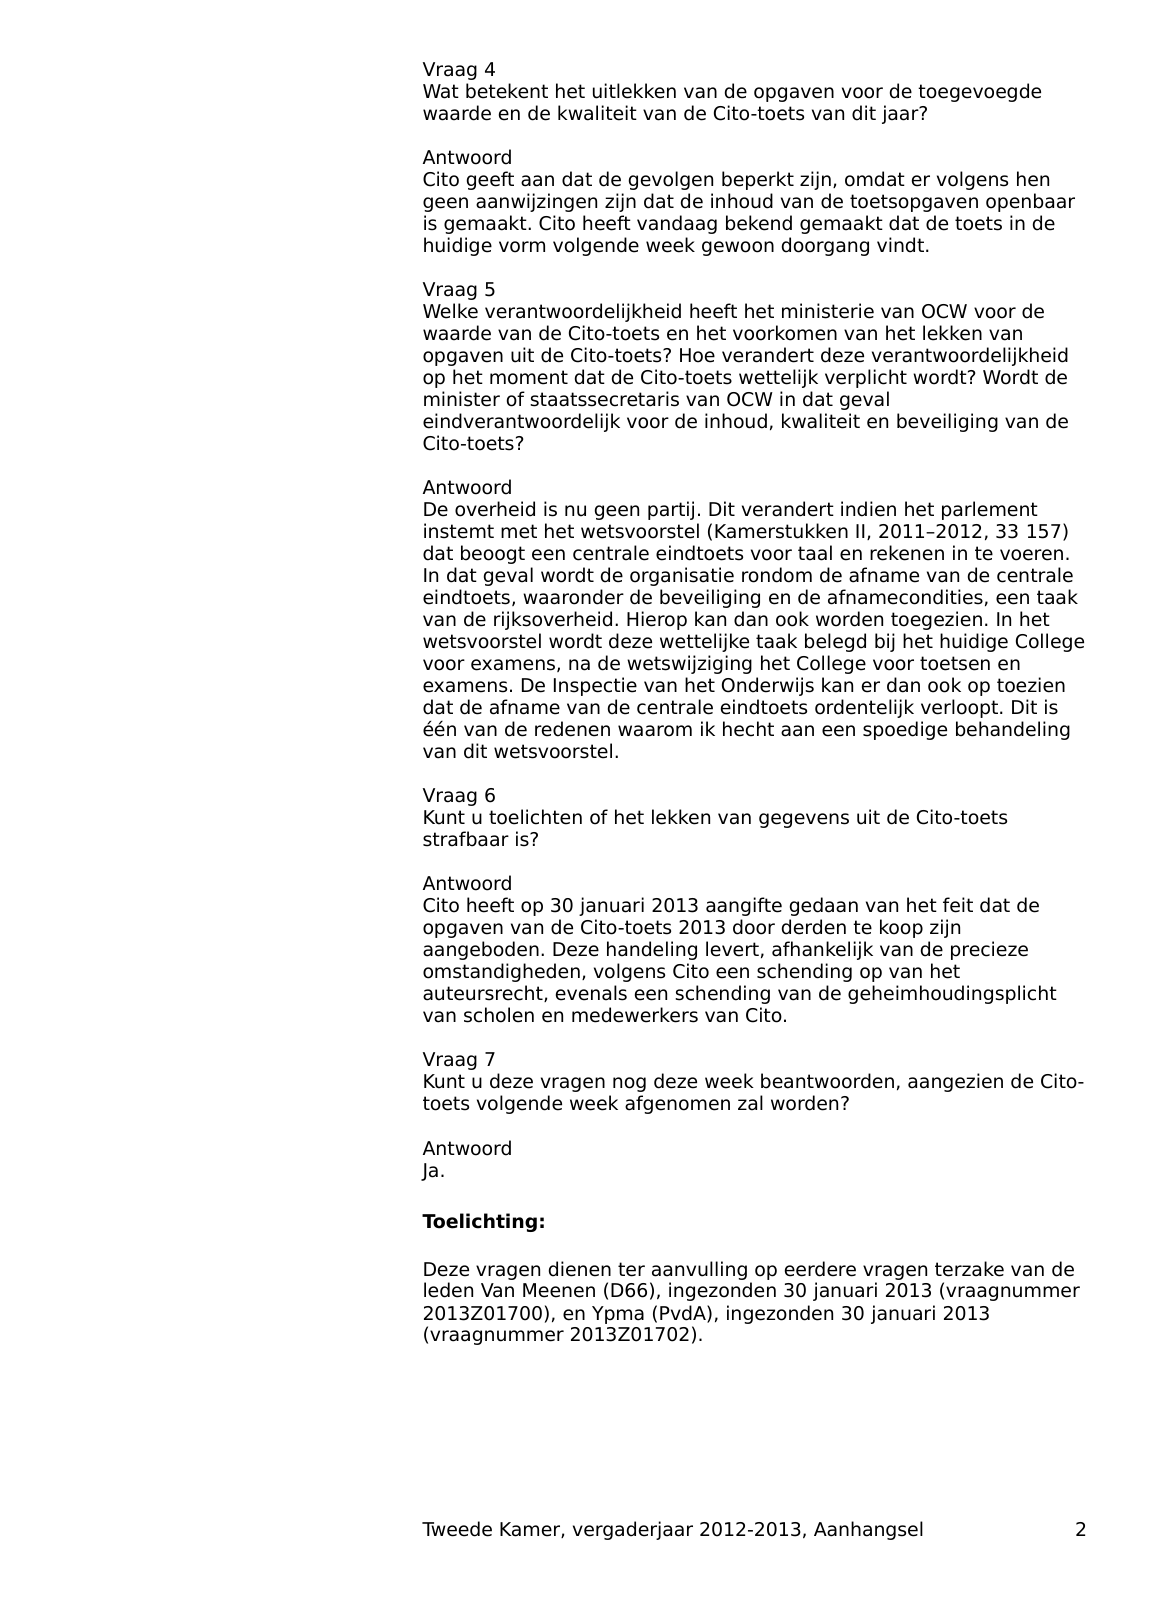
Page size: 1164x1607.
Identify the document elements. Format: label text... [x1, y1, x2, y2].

text Vraag 7 [422, 1049, 1087, 1071]
text Welke verantwoordelijkheid heeft het ministerie van OCW voor de waarde van de Cito-toets en het voorkomen van het lekken van opgaven uit de Cito-toets? Hoe verandert deze verantwoordelijkheid op het moment dat de Cito-toets wettelijk verplicht wordt? Wordt de minister of staatssecretaris van OCW in dat geval eindverantwoordelijk voor de inhoud, kwaliteit en beveiliging van de Cito-toets? [422, 301, 1087, 455]
text Deze vragen dienen ter aanvulling op eerdere vragen terzake van de leden Van Meenen (D66), ingezonden 30 januari 2013 (vraagnummer 2013Z01700), en Ypma (PvdA), ingezonden 30 januari 2013 (vraagnummer 2013Z01702). [422, 1258, 1087, 1346]
text Wat betekent het uitlekken van de opgaven voor de toegevoegde waarde en de kwaliteit van de Cito-toets van dit jaar? [422, 81, 1087, 125]
text Antwoord [422, 1137, 1087, 1159]
text Cito heeft op 30 januari 2013 aangifte gedaan van het feit dat de opgaven van de Cito-toets 2013 door derden te koop zijn aangeboden. Deze handeling levert, afhankelijk van de precieze omstandigheden, volgens Cito een schending op van het auteursrecht, evenals een schending van de geheimhoudingsplicht van scholen en medewerkers van Cito. [422, 895, 1087, 1027]
text Vraag 5 [422, 279, 1087, 301]
text Cito geeft aan dat de gevolgen beperkt zijn, omdat er volgens hen geen aanwijzingen zijn dat de inhoud van de toetsopgaven openbaar is gemaakt. Cito heeft vandaag bekend gemaakt dat de toets in de huidige vorm volgende week gewoon doorgang vindt. [422, 169, 1087, 257]
text Vraag 6 [422, 785, 1087, 807]
text Antwoord [422, 147, 1087, 169]
text Kunt u toelichten of het lekken van gegevens uit de Cito-toets strafbaar is? [422, 807, 1087, 851]
text Ja. [422, 1159, 1087, 1181]
text Vraag 4 [422, 59, 1087, 81]
text Kunt u deze vragen nog deze week beantwoorden, aangezien de Cito-toets volgende week afgenomen zal worden? [422, 1071, 1087, 1115]
text De overheid is nu geen partij. Dit verandert indien het parlement instemt met het wetsvoorstel (Kamerstukken II, 2011–2012, 33 157) dat beoogt een centrale eindtoets voor taal en rekenen in te voeren. In dat geval wordt de organisatie rondom de afname van de centrale eindtoets, waaronder de beveiliging en de afnamecondities, een taak van de rijksoverheid. Hierop kan dan ook worden toegezien. In het wetsvoorstel wordt deze wettelijke taak belegd bij het huidige College voor examens, na de wetswijziging het College voor toetsen en examens. De Inspectie van het Onderwijs kan er dan ook op toezien dat de afname van de centrale eindtoets ordentelijk verloopt. Dit is één van de redenen waarom ik hecht aan een spoedige behandeling van dit wetsvoorstel. [422, 499, 1087, 763]
text Antwoord [422, 477, 1087, 499]
subtitle Toelichting: [422, 1211, 1087, 1233]
text Antwoord [422, 873, 1087, 895]
